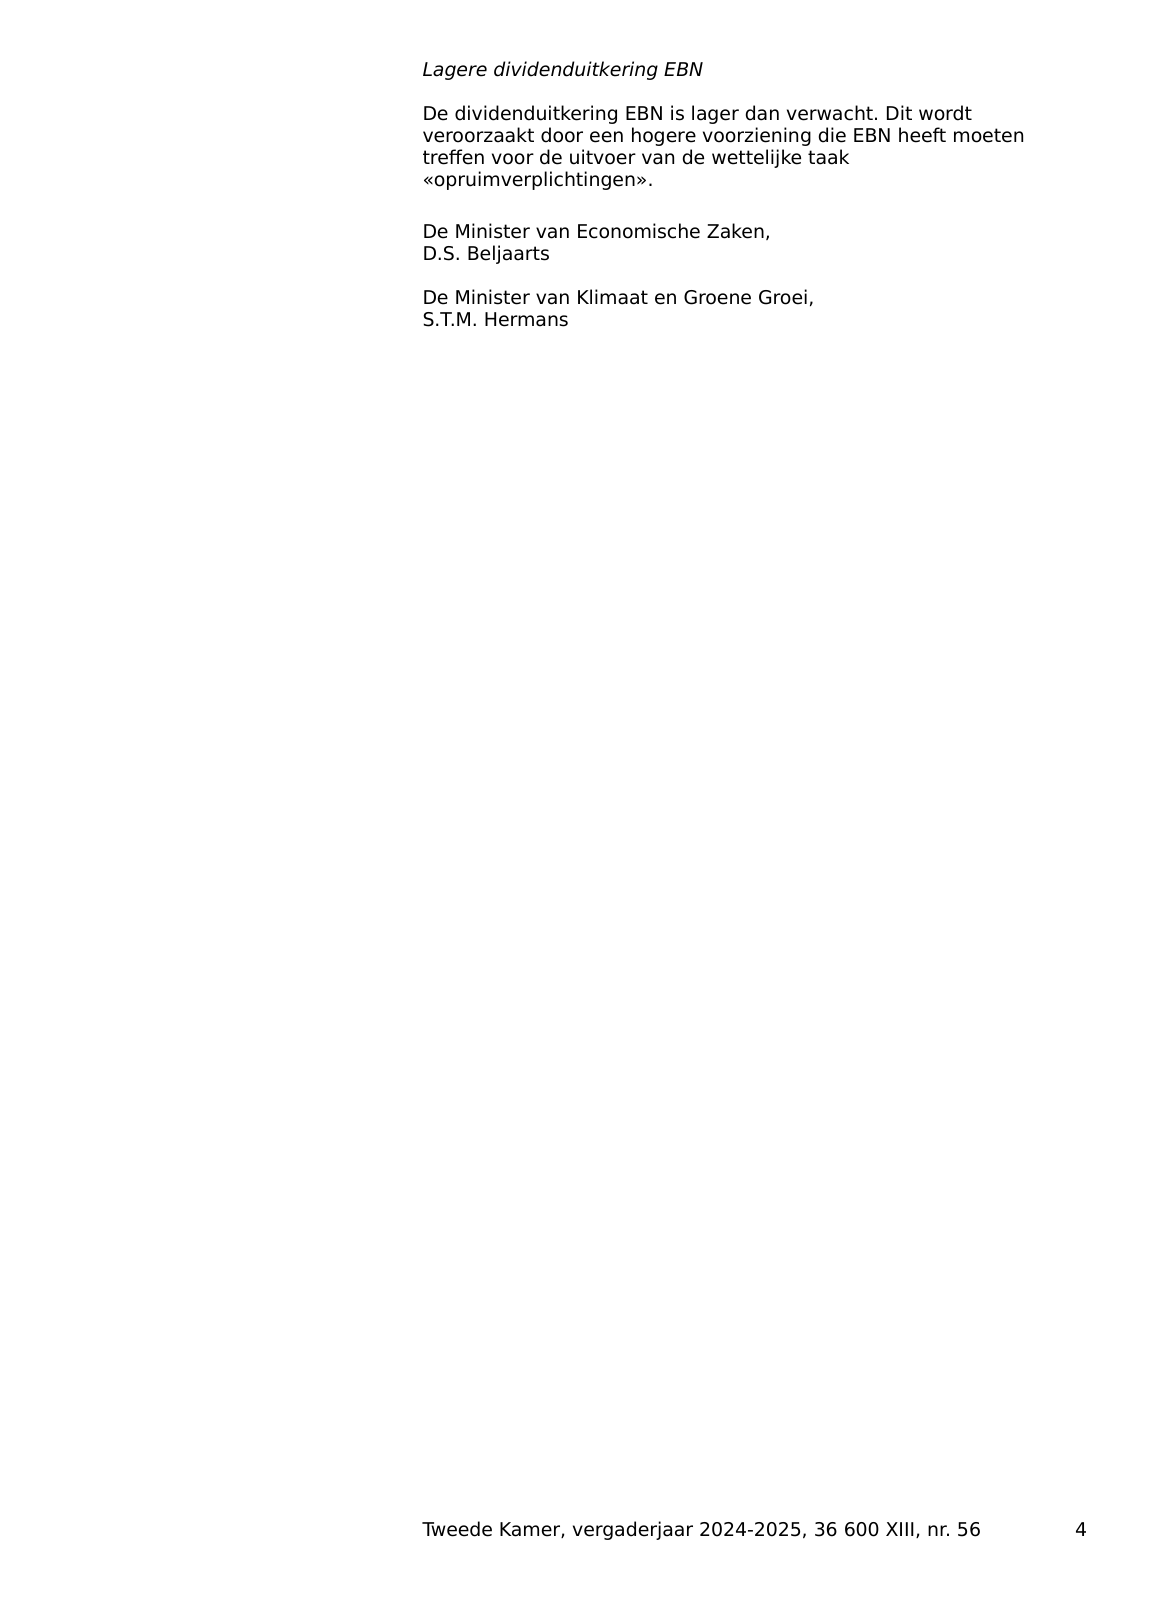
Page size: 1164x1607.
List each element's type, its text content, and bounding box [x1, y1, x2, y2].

subtitle Lagere dividenduitkering EBN [422, 59, 1087, 81]
text De Minister van Economische Zaken, D.S. Beljaarts [422, 221, 1087, 265]
text De dividenduitkering EBN is lager dan verwacht. Dit wordt veroorzaakt door een hogere voorziening die EBN heeft moeten treffen voor de uitvoer van de wettelijke taak «opruimverplichtingen». [422, 103, 1087, 191]
text De Minister van Klimaat en Groene Groei, S.T.M. Hermans [422, 287, 1087, 331]
